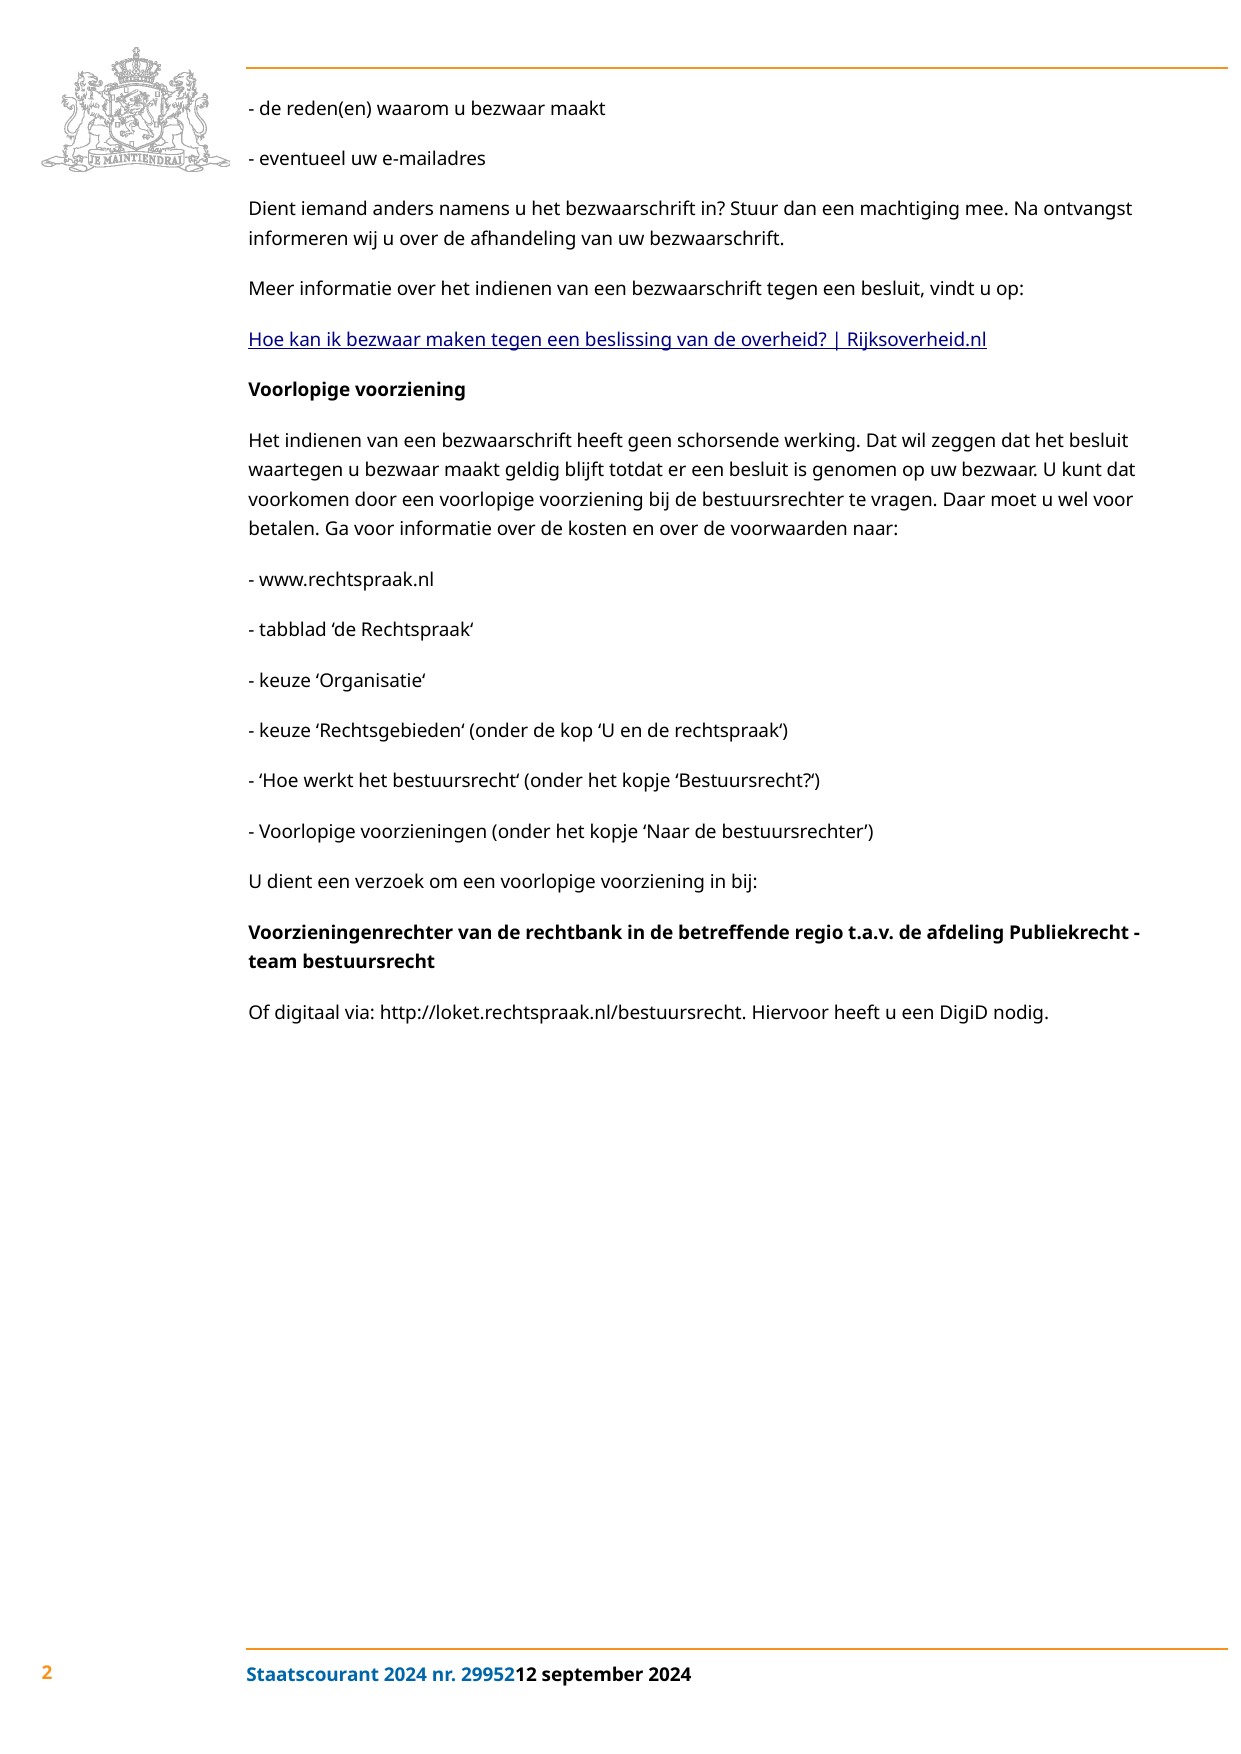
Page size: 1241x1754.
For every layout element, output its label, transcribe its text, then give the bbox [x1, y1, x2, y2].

text - tabblad ‘de Rechtspraak‘ [248, 616, 1152, 642]
text Voorlopige voorziening [248, 376, 1152, 402]
picture [41, 47, 231, 172]
text - keuze ‘Organisatie‘ [248, 667, 1152, 693]
text - keuze ‘Rechtsgebieden‘ (onder de kop ‘U en de rechtspraak‘) [248, 717, 1152, 743]
text - eventueel uw e-mailadres [248, 145, 1152, 171]
text Meer informatie over het indienen van een bezwaarschrift tegen een besluit, vindt u op: [248, 276, 1152, 301]
text - Voorlopige voorzieningen (onder het kopje ‘Naar de bestuursrechter’) [248, 818, 1152, 844]
text - ‘Hoe werkt het bestuursrecht‘ (onder het kopje ‘Bestuursrecht?‘) [248, 768, 1152, 793]
text - de reden(en) waarom u bezwaar maakt [248, 95, 1152, 121]
text Of digitaal via: http://loket.rechtspraak.nl/bestuursrecht. Hiervoor heeft u een DigiD nodig. [248, 999, 1152, 1025]
text Het indienen van een bezwaarschrift heeft geen schorsende werking. Dat wil zeggen dat het besluit waartegen u bezwaar maakt geldig blijft totdat er een besluit is genomen op uw bezwaar. U kunt dat voorkomen door een voorlopige voorziening bij de bestuursrechter te vragen. Daar moet u wel voor betalen. Ga voor informatie over de kosten en over de voorwaarden naar: [248, 427, 1152, 541]
text Dient iemand anders namens u het bezwaarschrift in? Stuur dan een machtiging mee. Na ontvangst informeren wij u over de afhandeling van uw bezwaarschrift. [248, 196, 1152, 251]
text - www.rechtspraak.nl [248, 566, 1152, 592]
text Hoe kan ik bezwaar maken tegen een beslissing van de overheid? | Rijksoverheid.nl [248, 326, 1152, 352]
text U dient een verzoek om een voorlopige voorziening in bij: [248, 868, 1152, 894]
text Voorzieningenrechter van de rechtbank in de betreffende regio t.a.v. de afdeling Publiekrecht - team bestuursrecht [248, 919, 1152, 974]
